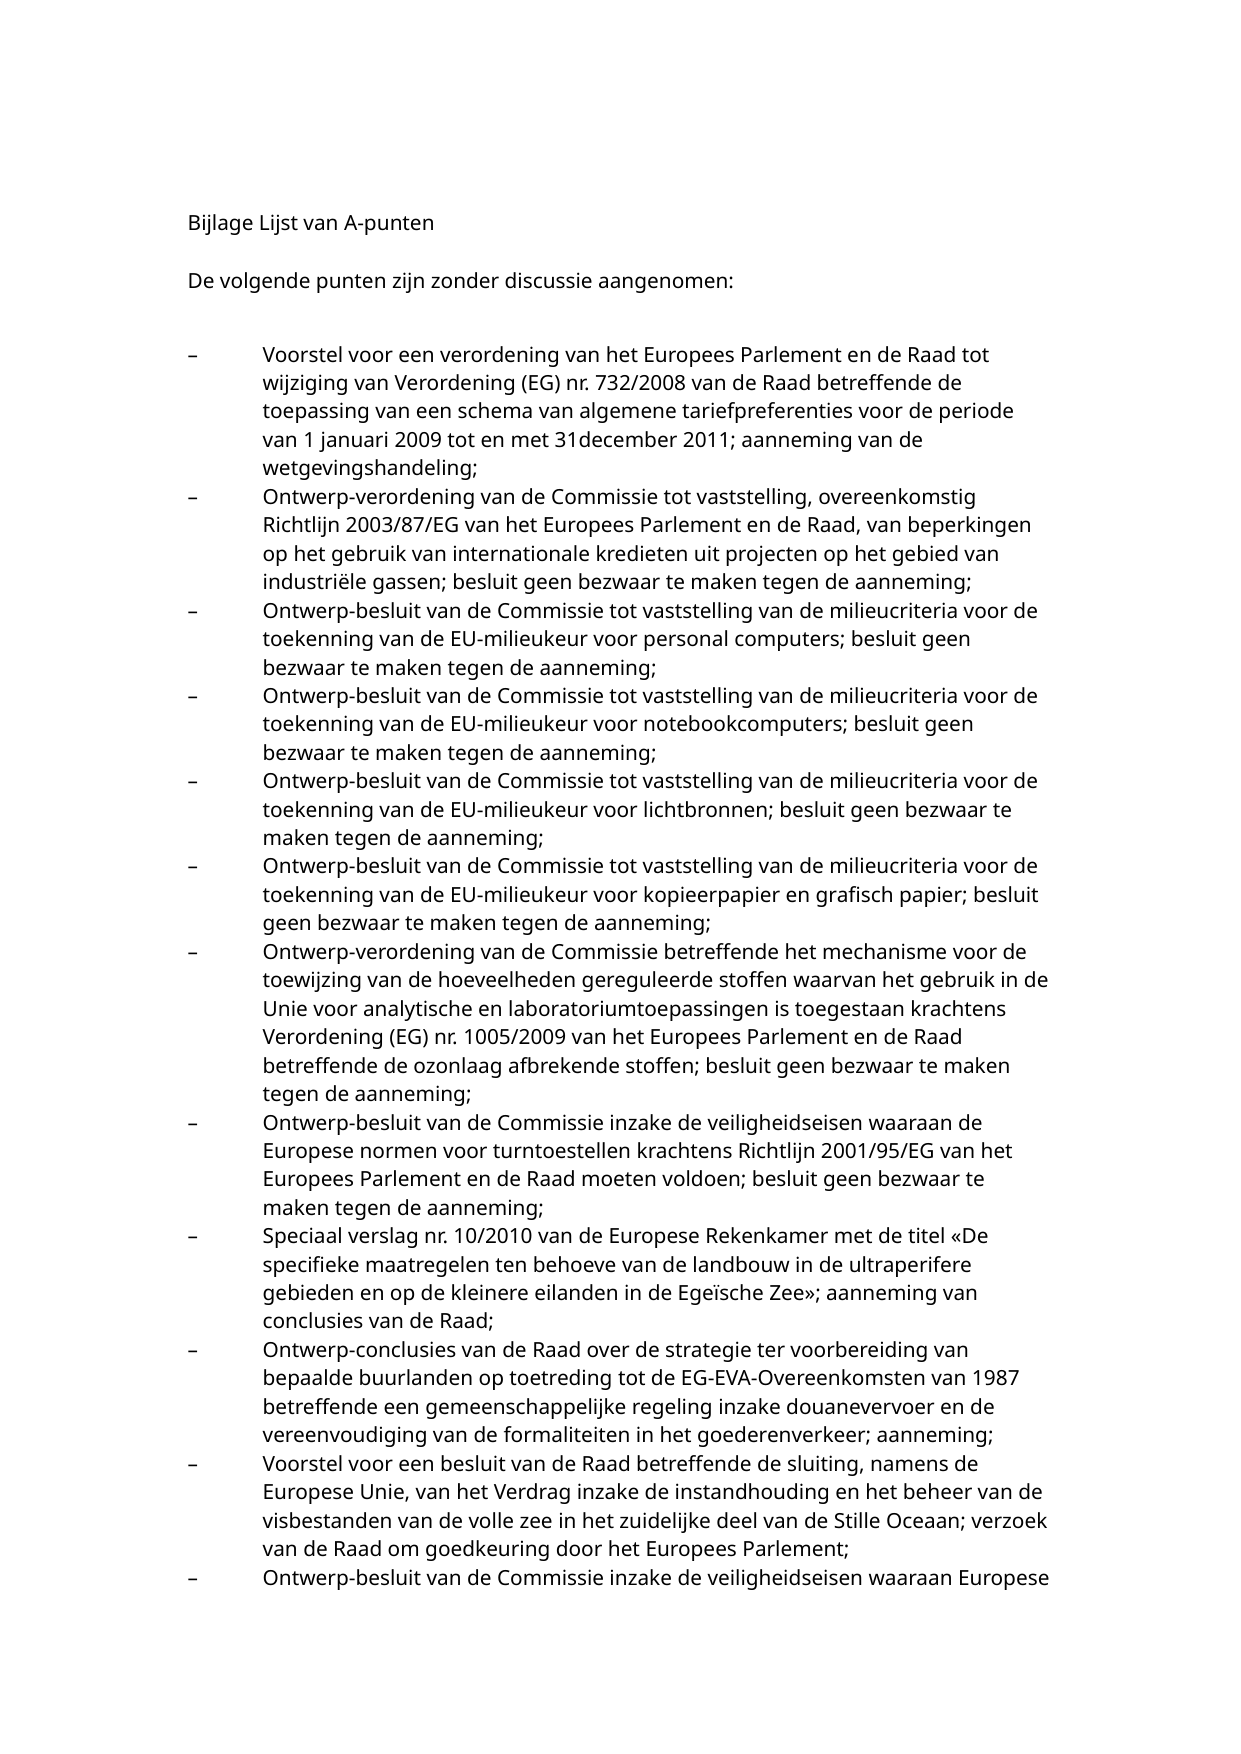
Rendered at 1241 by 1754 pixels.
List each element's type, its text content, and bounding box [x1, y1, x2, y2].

list Ontwerp-verordening van de Commissie tot vaststelling, overeenkomstig Richtlijn 2003/87/EG van het Europees Parlement en de Raad, van beperkingen op het gebruik van internationale kredieten uit projecten op het gebied van industriële gassen; besluit geen bezwaar te maken tegen de aanneming; [187, 482, 1053, 596]
list Ontwerp-besluit van de Commissie tot vaststelling van de milieucriteria voor de toekenning van de EU-milieukeur voor notebookcomputers; besluit geen bezwaar te maken tegen de aanneming; [187, 681, 1053, 766]
list Voorstel voor een besluit van de Raad betreffende de sluiting, namens de Europese Unie, van het Verdrag inzake de instandhouding en het beheer van de visbestanden van de volle zee in het zuidelijke deel van de Stille Oceaan; verzoek van de Raad om goedkeuring door het Europees Parlement; [187, 1449, 1053, 1563]
list Ontwerp-conclusies van de Raad over de strategie ter voorbereiding van bepaalde buurlanden op toetreding tot de EG-EVA-Overeenkomsten van 1987 betreffende een gemeenschappelijke regeling inzake douanevervoer en de vereenvoudiging van de formaliteiten in het goederenverkeer; aanneming; [187, 1335, 1053, 1449]
list Ontwerp-verordening van de Commissie betreffende het mechanisme voor de toewijzing van de hoeveelheden gereguleerde stoffen waarvan het gebruik in de Unie voor analytische en laboratoriumtoepassingen is toegestaan krachtens Verordening (EG) nr. 1005/2009 van het Europees Parlement en de Raad betreffende de ozonlaag afbrekende stoffen; besluit geen bezwaar te maken tegen de aanneming; [187, 937, 1053, 1108]
list Voorstel voor een verordening van het Europees Parlement en de Raad tot wijziging van Verordening (EG) nr. 732/2008 van de Raad betreffende de toepassing van een schema van algemene tariefpreferenties voor de periode van 1 januari 2009 tot en met 31december 2011; aanneming van de wetgevingshandeling; [187, 340, 1053, 482]
list Ontwerp-besluit van de Commissie inzake de veiligheidseisen waaraan Europese [187, 1563, 1053, 1591]
list Ontwerp-besluit van de Commissie inzake de veiligheidseisen waaraan de Europese normen voor turntoestellen krachtens Richtlijn 2001/95/EG van het Europees Parlement en de Raad moeten voldoen; besluit geen bezwaar te maken tegen de aanneming; [187, 1108, 1053, 1221]
list Ontwerp-besluit van de Commissie tot vaststelling van de milieucriteria voor de toekenning van de EU-milieukeur voor kopieerpapier en grafisch papier; besluit geen bezwaar te maken tegen de aanneming; [187, 852, 1053, 937]
list Ontwerp-besluit van de Commissie tot vaststelling van de milieucriteria voor de toekenning van de EU-milieukeur voor personal computers; besluit geen bezwaar te maken tegen de aanneming; [187, 596, 1053, 681]
subtitle Bijlage Lijst van A-punten [187, 208, 1053, 236]
text De volgende punten zijn zonder discussie aangenomen: [187, 266, 1053, 295]
list Ontwerp-besluit van de Commissie tot vaststelling van de milieucriteria voor de toekenning van de EU-milieukeur voor lichtbronnen; besluit geen bezwaar te maken tegen de aanneming; [187, 766, 1053, 852]
list Speciaal verslag nr. 10/2010 van de Europese Rekenkamer met de titel «De specifieke maatregelen ten behoeve van de landbouw in de ultraperifere gebieden en op de kleinere eilanden in de Egeïsche Zee»; aanneming van conclusies van de Raad; [187, 1221, 1053, 1335]
